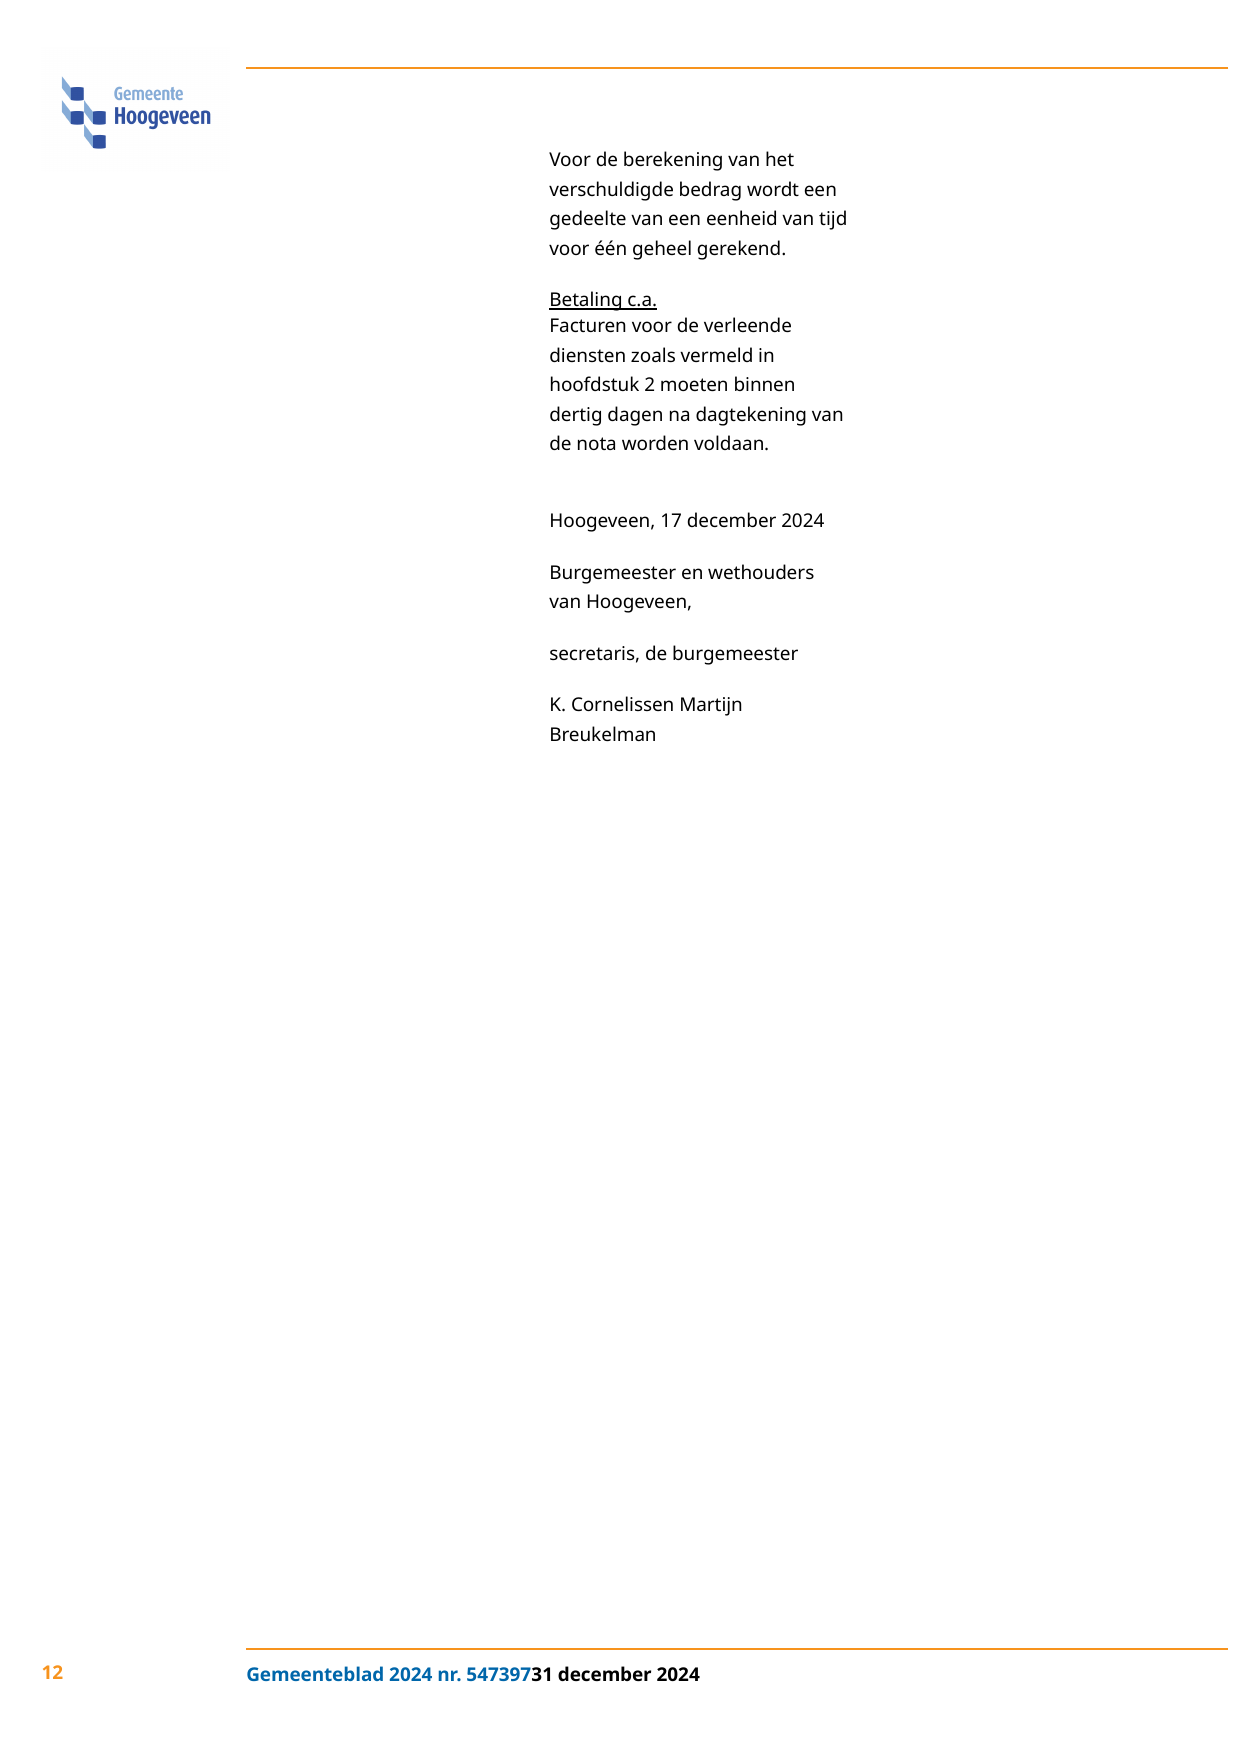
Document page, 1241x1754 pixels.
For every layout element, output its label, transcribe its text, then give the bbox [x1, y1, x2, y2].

table_cell [850, 286, 1152, 312]
table_cell [850, 482, 1152, 508]
table_cell [549, 482, 850, 508]
table_cell [549, 121, 850, 146]
table_cell [248, 615, 549, 640]
table_cell Hoogeveen, 17 december 2024 [549, 508, 850, 533]
table_cell [850, 640, 1152, 666]
table_cell [850, 692, 1152, 747]
table_cell [248, 312, 549, 456]
table_cell Burgemeester en wethouders van Hoogeveen, [549, 559, 850, 614]
table_cell [850, 666, 1152, 692]
table_cell [850, 559, 1152, 614]
table_cell [850, 95, 1152, 121]
table_cell [850, 615, 1152, 640]
table_cell [248, 121, 549, 146]
table_cell [850, 146, 1152, 261]
table_cell Betaling c.a. [549, 286, 850, 312]
table_cell [248, 95, 549, 121]
table_cell [850, 456, 1152, 482]
table_cell [248, 534, 549, 559]
table_cell [248, 640, 549, 666]
table_cell [248, 261, 549, 286]
table_cell [248, 482, 549, 508]
table_cell [850, 121, 1152, 146]
table_cell [549, 666, 850, 692]
table_cell Facturen voor de verleende diensten zoals vermeld in hoofdstuk 2 moeten binnen dertig dagen na dagtekening van de nota worden voldaan. [549, 312, 850, 456]
picture [41, 47, 231, 172]
table_cell [549, 534, 850, 559]
table_cell [248, 286, 549, 312]
table_cell [248, 146, 549, 261]
table_cell [850, 312, 1152, 456]
table_cell secretaris, de burgemeester [549, 640, 850, 666]
table_cell K. Cornelissen Martijn Breukelman [549, 692, 850, 747]
table_cell [248, 559, 549, 614]
table_cell [549, 615, 850, 640]
table_cell Voor de berekening van het verschuldigde bedrag wordt een gedeelte van een eenheid van tijd voor één geheel gerekend. [549, 146, 850, 261]
table_cell [248, 692, 549, 747]
table_cell [850, 261, 1152, 286]
table_cell [549, 261, 850, 286]
table_cell [248, 456, 549, 482]
table_cell [248, 666, 549, 692]
table_cell [549, 456, 850, 482]
table_cell [850, 508, 1152, 533]
table_cell [248, 508, 549, 533]
table_cell [850, 534, 1152, 559]
table_cell [549, 95, 850, 121]
